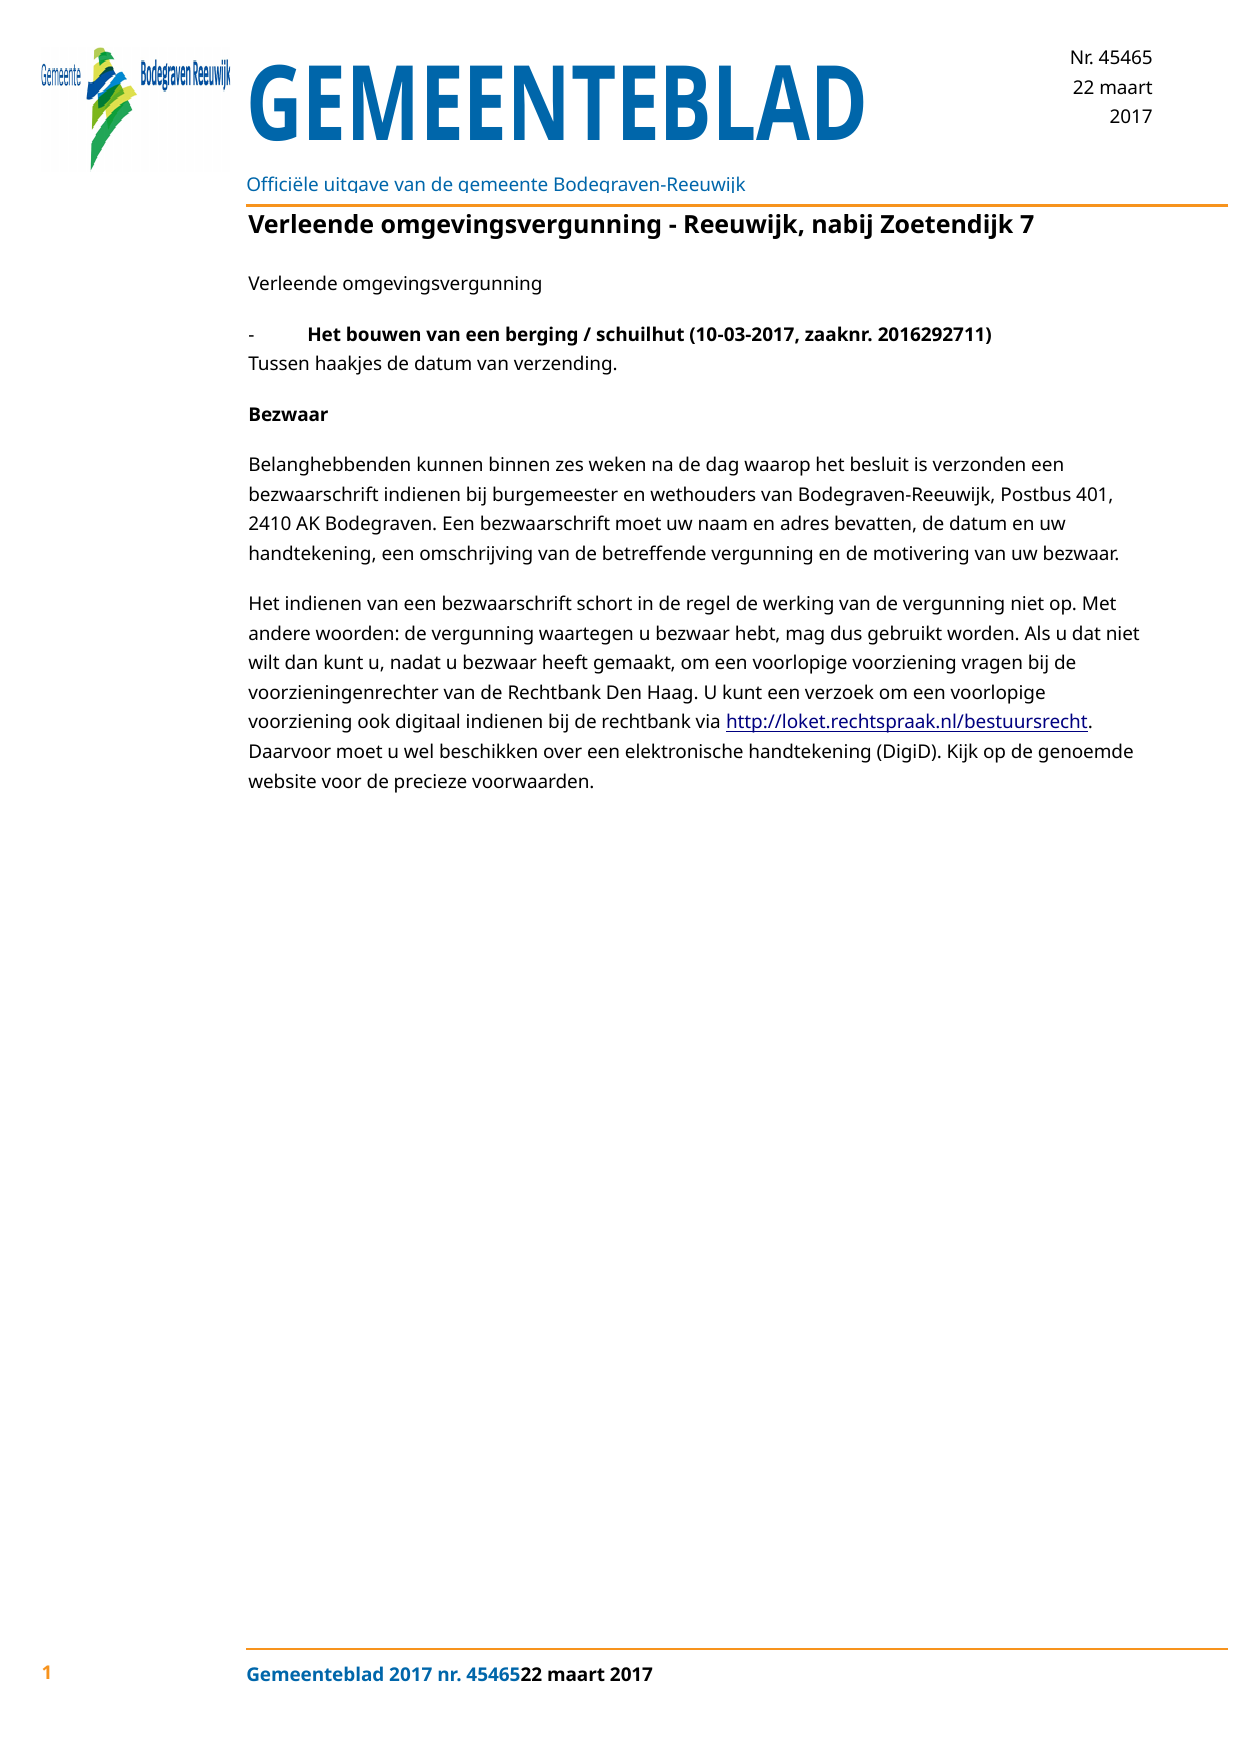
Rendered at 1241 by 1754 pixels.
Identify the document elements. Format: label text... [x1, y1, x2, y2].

text Verleende omgevingsvergunning - Reeuwijk, nabij Zoetendijk 7 [248, 207, 1152, 241]
text Het indienen van een bezwaarschrift schort in de regel de werking van de vergunning niet op. Met andere woorden: de vergunning waartegen u bezwaar hebt, mag dus gebruikt worden. Als u dat niet wilt dan kunt u, nadat u bezwaar heeft gemaakt, om een voorlopige voorziening vragen bij de voorzieningenrechter van de Rechtbank Den Haag. U kunt een verzoek om een voorlopige voorziening ook digitaal indienen bij de rechtbank via http://loket.rechtspraak.nl/bestuursrecht. Daarvoor moet u wel beschikken over een elektronische handtekening (DigiD). Kijk op de genoemde website voor de precieze voorwaarden. [248, 590, 1152, 793]
text Verleende omgevingsvergunning [248, 270, 1152, 296]
picture [41, 47, 231, 172]
text Tussen haakjes de datum van verzending. [248, 350, 1152, 376]
text Bezwaar [248, 401, 1152, 426]
list Het bouwen van een berging / schuilhut (10‑03‑2017, zaaknr. 2016292711) [248, 321, 1152, 346]
text Belanghebbenden kunnen binnen zes weken na de dag waarop het besluit is verzonden een bezwaarschrift indienen bij burgemeester en wethouders van Bodegraven-Reeuwijk, Postbus 401, 2410 AK Bodegraven. Een bezwaarschrift moet uw naam en adres bevatten, de datum en uw handtekening, een omschrijving van de betreffende vergunning en de motivering van uw bezwaar. [248, 451, 1152, 566]
